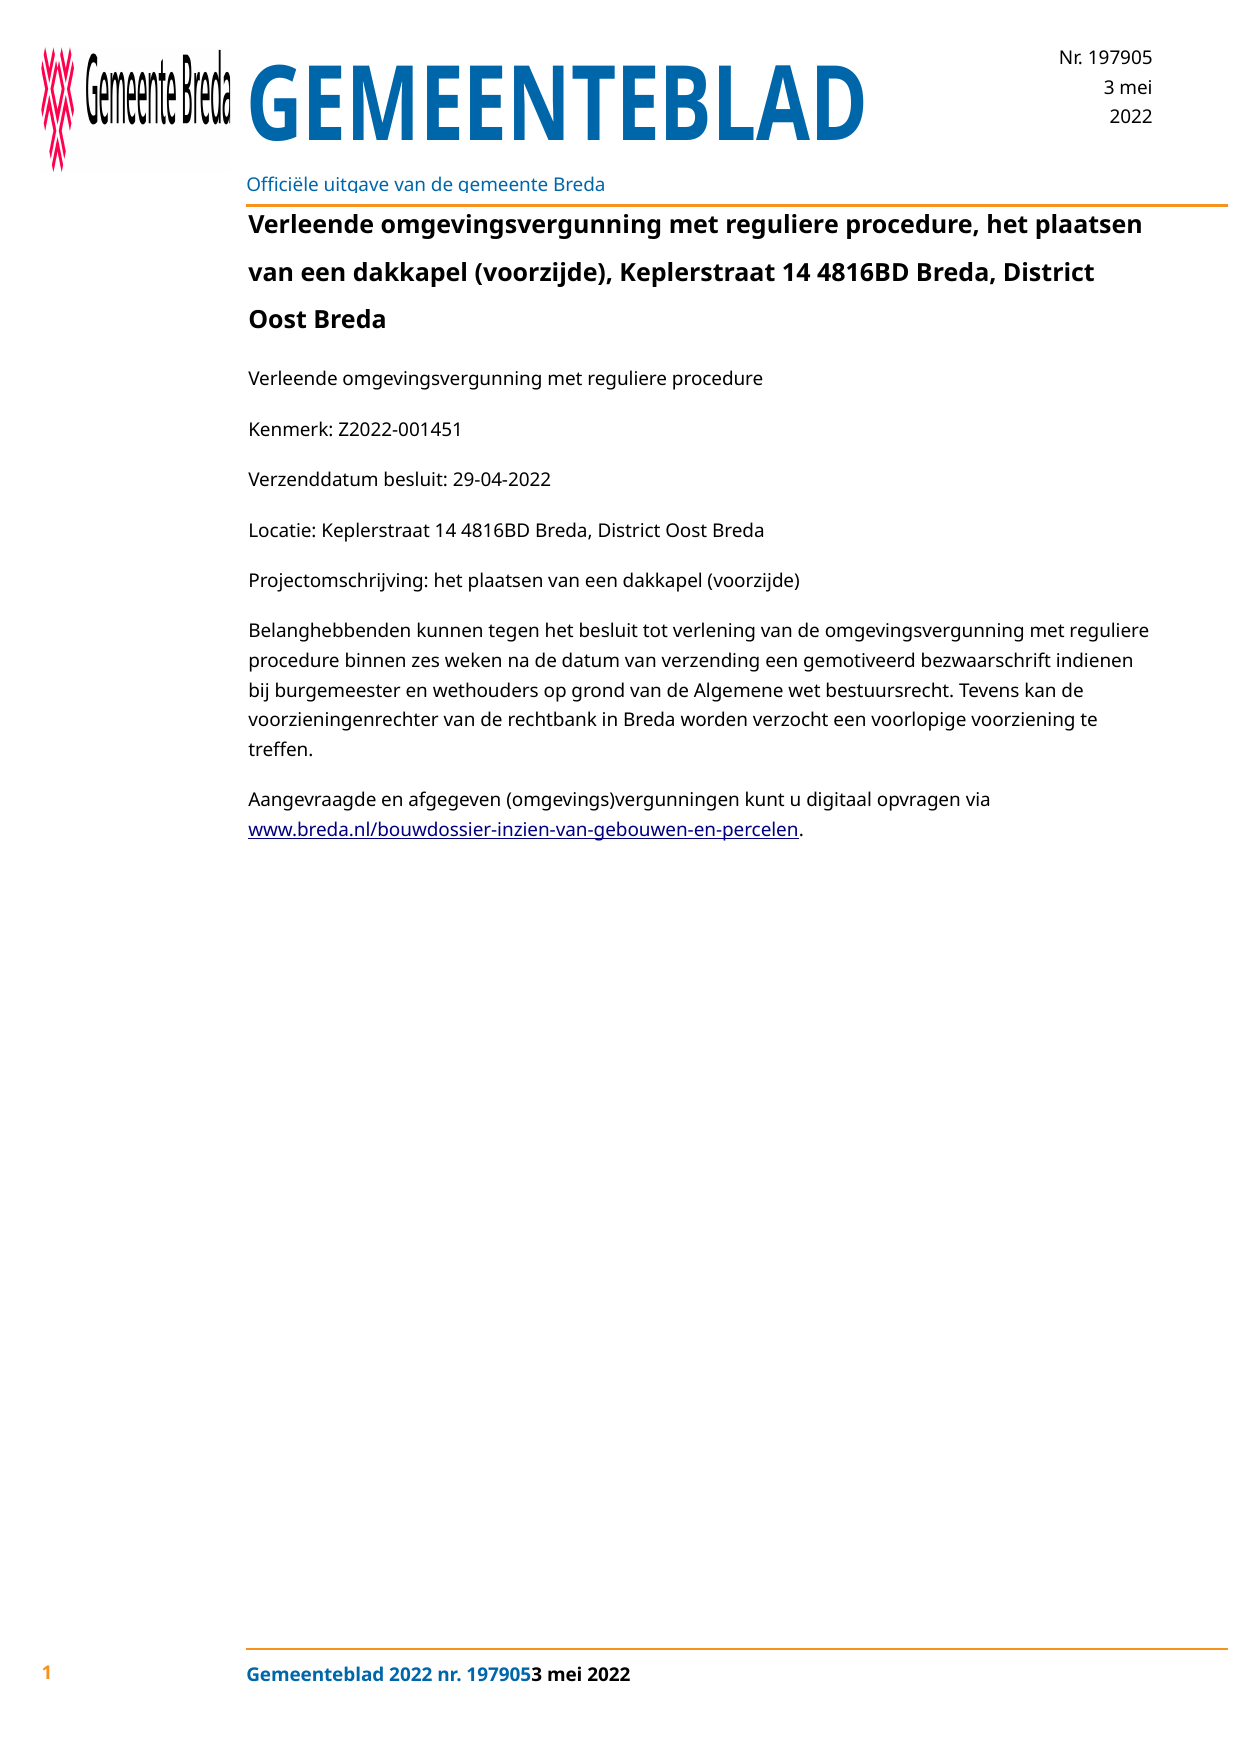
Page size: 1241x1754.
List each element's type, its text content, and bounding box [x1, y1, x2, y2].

text Belanghebbenden kunnen tegen het besluit tot verlening van de omgevingsvergunning met reguliere procedure binnen zes weken na de datum van verzending een gemotiveerd bezwaarschrift indienen bij burgemeester en wethouders op grond van de Algemene wet bestuursrecht. Tevens kan de voorzieningenrechter van de rechtbank in Breda worden verzocht een voorlopige voorziening te treffen. [248, 618, 1152, 762]
text Verleende omgevingsvergunning met reguliere procedure [248, 366, 1152, 391]
text Verleende omgevingsvergunning met reguliere procedure, het plaatsen van een dakkapel (voorzijde), Keplerstraat 14 4816BD Breda, District Oost Breda [248, 207, 1152, 336]
text Verzenddatum besluit: 29-04-2022 [248, 466, 1152, 492]
text Projectomschrijving: het plaatsen van een dakkapel (voorzijde) [248, 567, 1152, 593]
text Locatie: Keplerstraat 14 4816BD Breda, District Oost Breda [248, 517, 1152, 542]
picture [41, 47, 231, 172]
text Aangevraagde en afgegeven (omgevings)vergunningen kunt u digitaal opvragen via www.breda.nl/bouwdossier-inzien-van-gebouwen-en-percelen. [248, 786, 1152, 842]
text Kenmerk: Z2022-001451 [248, 416, 1152, 442]
